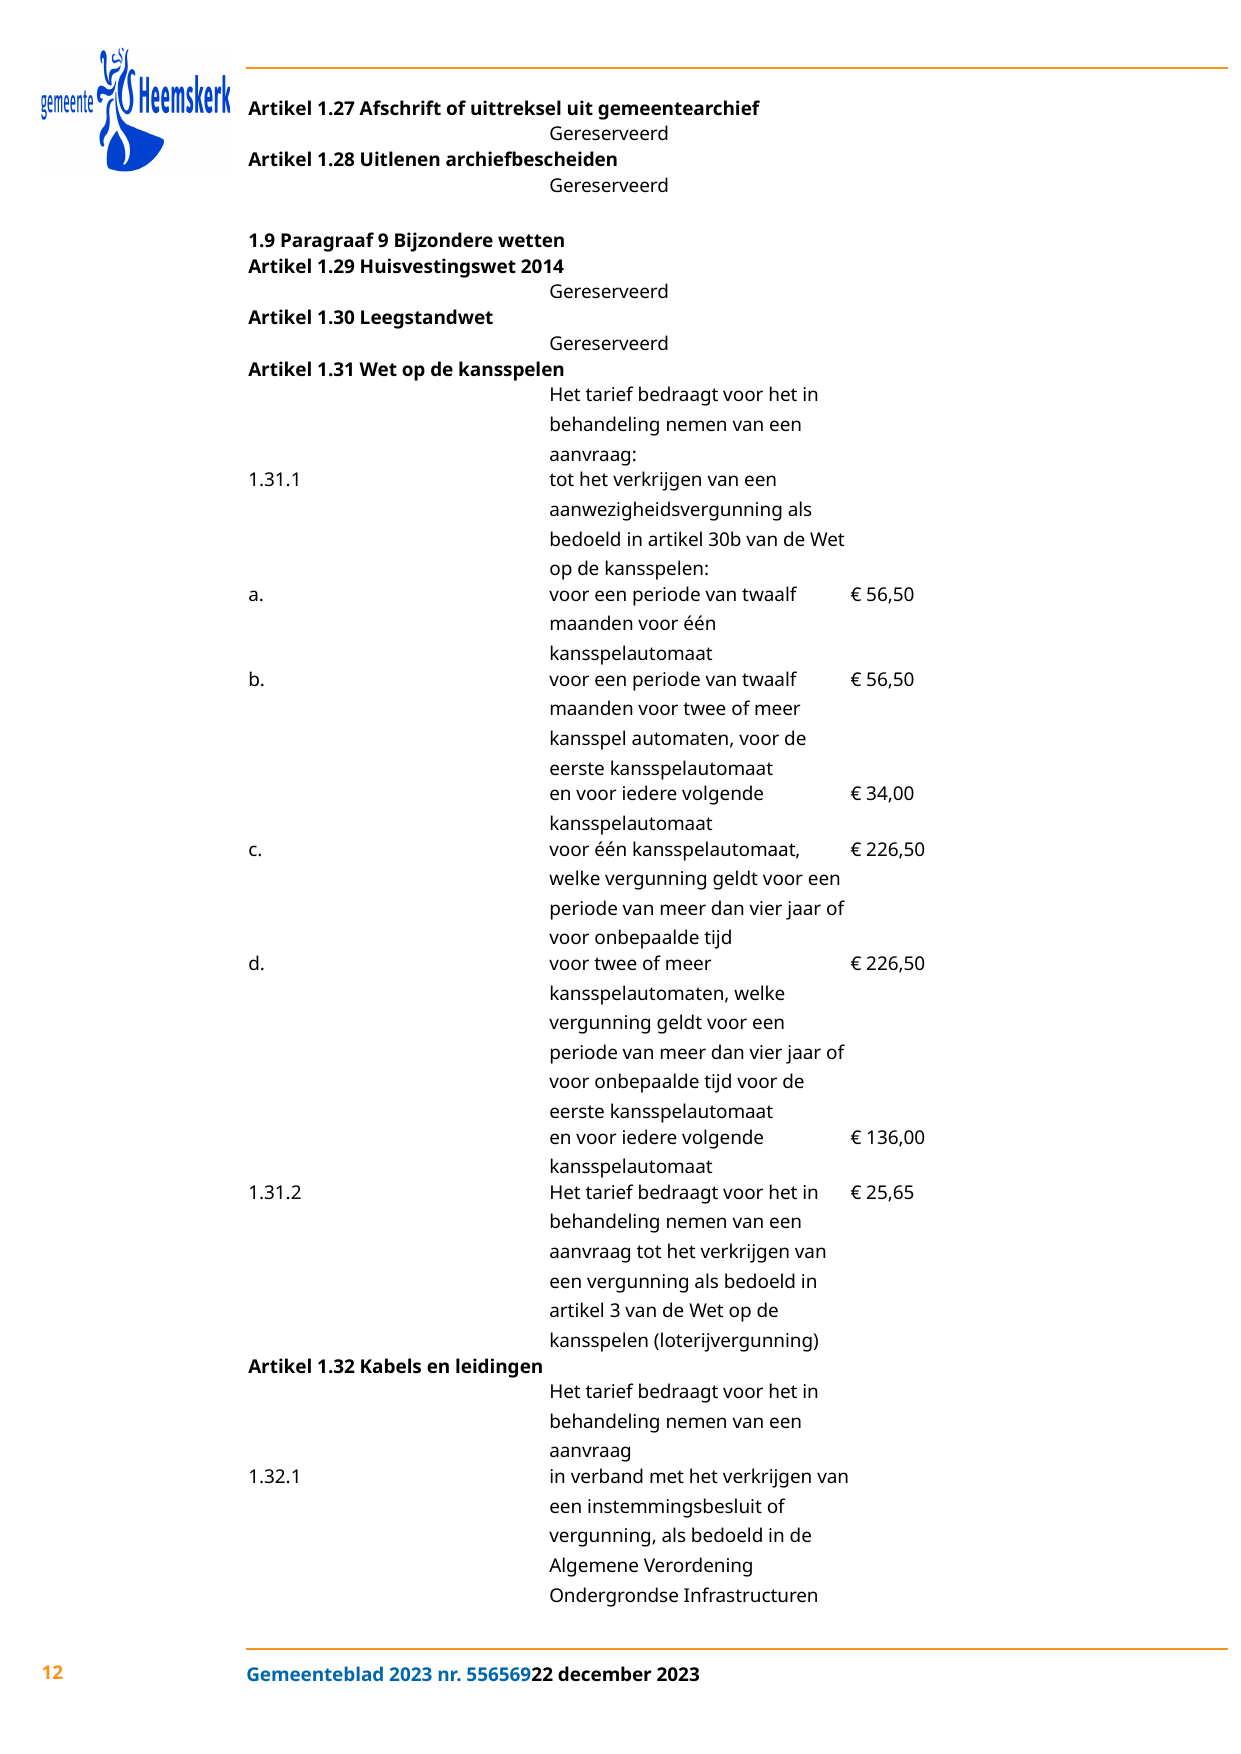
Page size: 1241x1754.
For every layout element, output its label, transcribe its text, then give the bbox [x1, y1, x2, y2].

table_cell € 25,65 [850, 1179, 1152, 1353]
table_cell € 136,00 [850, 1124, 1152, 1179]
table_cell en voor iedere volgende kansspelautomaat [549, 780, 850, 836]
table_cell [248, 1124, 549, 1179]
table_cell in verband met het verkrijgen van een instemmingsbesluit of vergunning, als bedoeld in de Algemene Verordening Ondergrondse Infrastructuren [549, 1464, 850, 1607]
table_cell [248, 172, 549, 198]
table_cell Artikel 1.27 Afschrift of uittreksel uit gemeentearchief [248, 95, 1152, 121]
table_cell [248, 382, 549, 467]
table_cell [248, 121, 549, 146]
table_cell Gereserveerd [549, 330, 850, 356]
table_cell [248, 330, 549, 356]
table_cell [248, 780, 549, 836]
table_cell Artikel 1.30 Leegstandwet [248, 305, 1152, 330]
picture [41, 47, 231, 172]
table_cell Het tarief bedraagt voor het in behandeling nemen van een aanvraag tot het verkrijgen van een vergunning als bedoeld in artikel 3 van de Wet op de kansspelen (loterijvergunning) [549, 1179, 850, 1353]
table_cell € 226,50 [850, 950, 1152, 1124]
table_cell Gereserveerd [549, 172, 850, 198]
table_cell [248, 1379, 549, 1463]
table_cell Artikel 1.32 Kabels en leidingen [248, 1353, 1152, 1378]
table_cell Artikel 1.31 Wet op de kansspelen [248, 356, 1152, 382]
table_cell Het tarief bedraagt voor het in behandeling nemen van een aanvraag: [549, 382, 850, 467]
table_cell en voor iedere volgende kansspelautomaat [549, 1124, 850, 1179]
table_cell c. [248, 836, 549, 950]
table_cell € 226,50 [850, 836, 1152, 950]
table_cell Artikel 1.29 Huisvestingswet 2014 [248, 253, 1152, 279]
table_cell 1.32.1 [248, 1464, 549, 1607]
table_cell 1.31.2 [248, 1179, 549, 1353]
table_cell Het tarief bedraagt voor het in behandeling nemen van een aanvraag [549, 1379, 850, 1463]
table_cell [248, 279, 549, 304]
table_cell Gereserveerd [549, 121, 850, 146]
table_cell a. [248, 581, 549, 666]
table_cell € 56,50 [850, 581, 1152, 666]
table_cell [850, 1464, 1152, 1607]
table_cell 1.31.1 [248, 467, 549, 581]
table_cell € 56,50 [850, 666, 1152, 780]
table_cell d. [248, 950, 549, 1124]
table_cell [850, 172, 1152, 198]
table_cell [850, 1379, 1152, 1463]
table_cell Gereserveerd [549, 279, 850, 304]
table_cell [850, 467, 1152, 581]
table_cell b. [248, 666, 549, 780]
table_cell voor een periode van twaalf maanden voor één kansspelautomaat [549, 581, 850, 666]
table_cell tot het verkrijgen van een aanwezigheidsvergunning als bedoeld in artikel 30b van de Wet op de kansspelen: [549, 467, 850, 581]
table_cell [850, 330, 1152, 356]
table_cell [850, 121, 1152, 146]
table_cell [850, 382, 1152, 467]
table_cell voor twee of meer kansspelautomaten, welke vergunning geldt voor een periode van meer dan vier jaar of voor onbepaalde tijd voor de eerste kansspelautomaat [549, 950, 850, 1124]
table_cell € 34,00 [850, 780, 1152, 836]
table_cell 1.9 Paragraaf 9 Bijzondere wetten [248, 198, 1152, 253]
table_cell voor een periode van twaalf maanden voor twee of meer kansspel automaten, voor de eerste kansspelautomaat [549, 666, 850, 780]
table_cell [850, 279, 1152, 304]
table_cell Artikel 1.28 Uitlenen archiefbescheiden [248, 146, 1152, 172]
table_cell voor één kansspelautomaat, welke vergunning geldt voor een periode van meer dan vier jaar of voor onbepaalde tijd [549, 836, 850, 950]
